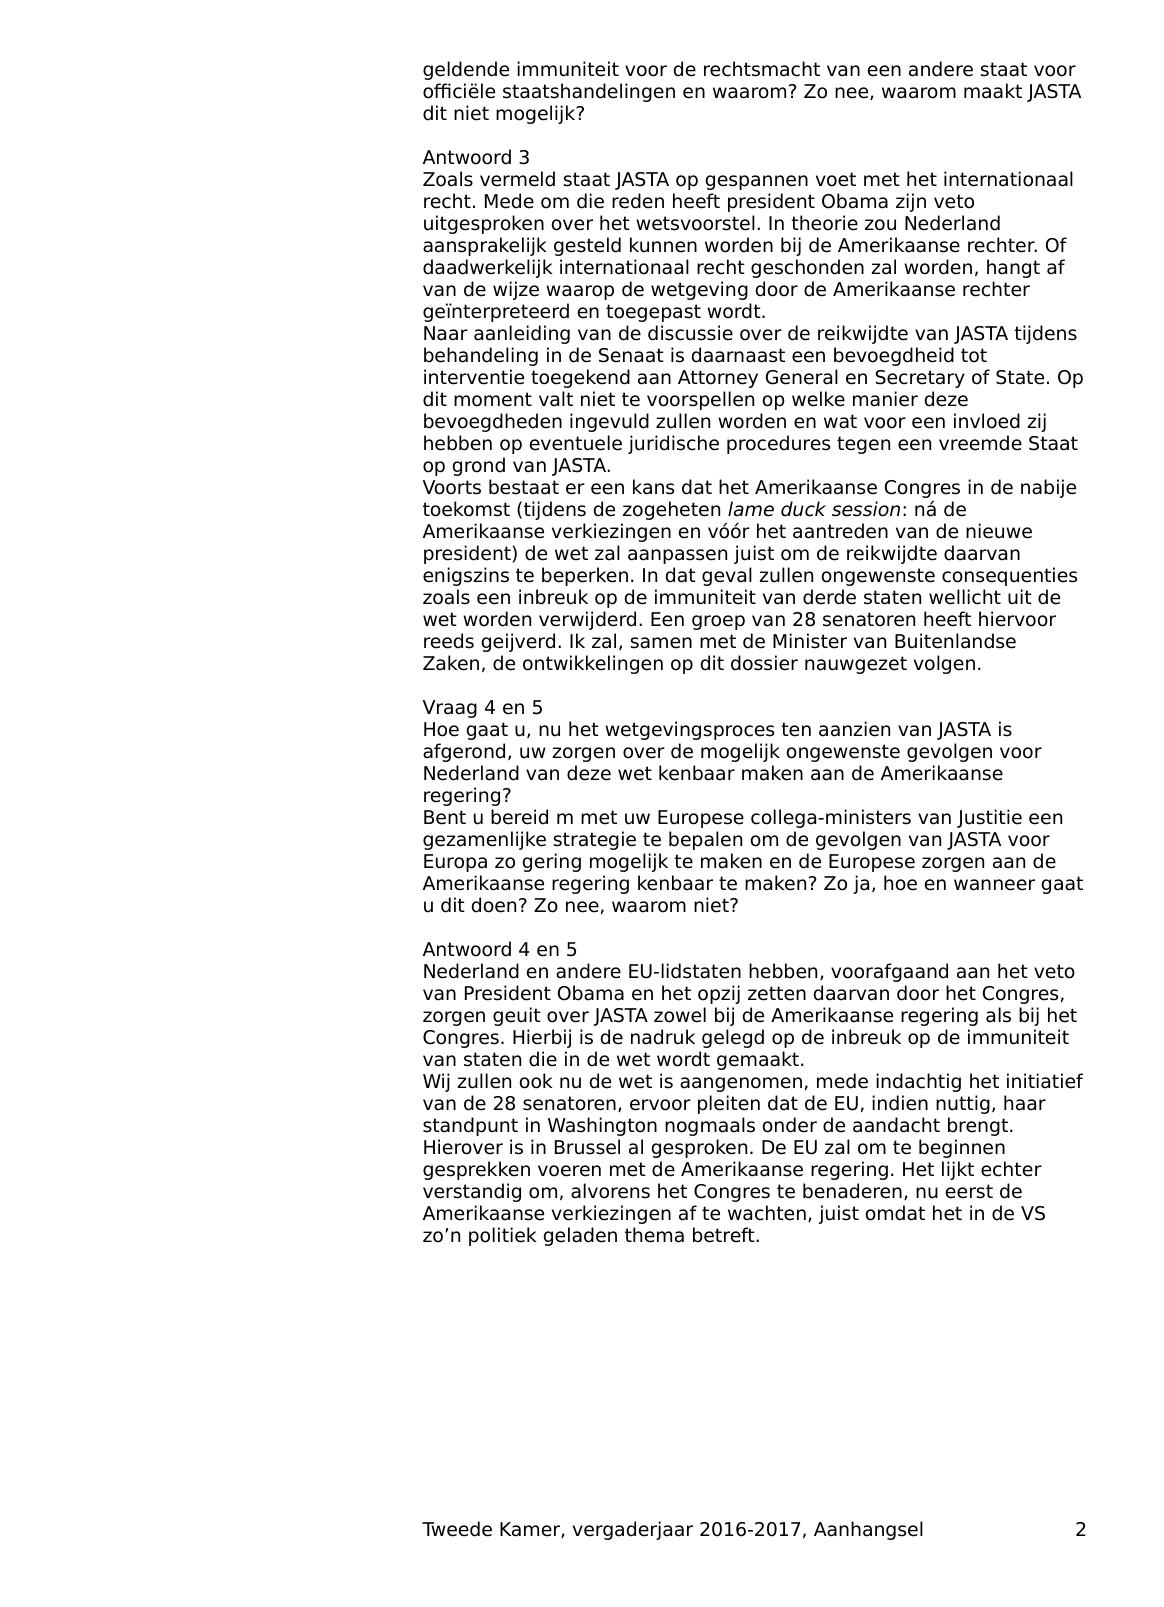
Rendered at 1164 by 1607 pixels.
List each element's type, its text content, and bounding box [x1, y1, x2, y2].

text Bent u bereid m met uw Europese collega-ministers van Justitie een gezamenlijke strategie te bepalen om de gevolgen van JASTA voor Europa zo gering mogelijk te maken en de Europese zorgen aan de Amerikaanse regering kenbaar te maken? Zo ja, hoe en wanneer gaat u dit doen? Zo nee, waarom niet? [422, 807, 1087, 917]
text Nederland en andere EU-lidstaten hebben, voorafgaand aan het veto van President Obama en het opzij zetten daarvan door het Congres, zorgen geuit over JASTA zowel bij de Amerikaanse regering als bij het Congres. Hierbij is de nadruk gelegd op de inbreuk op de immuniteit van staten die in de wet wordt gemaakt. [422, 961, 1087, 1071]
text Wij zullen ook nu de wet is aangenomen, mede indachtig het initiatief van de 28 senatoren, ervoor pleiten dat de EU, indien nuttig, haar standpunt in Washington nogmaals onder de aandacht brengt. Hierover is in Brussel al gesproken. De EU zal om te beginnen gesprekken voeren met de Amerikaanse regering. Het lijkt echter verstandig om, alvorens het Congres te benaderen, nu eerst de Amerikaanse verkiezingen af te wachten, juist omdat het in de VS zo’n politiek geladen thema betreft. [422, 1071, 1087, 1247]
text Hoe gaat u, nu het wetgevingsproces ten aanzien van JASTA is afgerond, uw zorgen over de mogelijk ongewenste gevolgen voor Nederland van deze wet kenbaar maken aan de Amerikaanse regering? [422, 719, 1087, 807]
text Vraag 4 en 5 [422, 697, 1087, 719]
text Antwoord 4 en 5 [422, 939, 1087, 961]
text Naar aanleiding van de discussie over de reikwijdte van JASTA tijdens behandeling in de Senaat is daarnaast een bevoegdheid tot interventie toegekend aan Attorney General en Secretary of State. Op dit moment valt niet te voorspellen op welke manier deze bevoegdheden ingevuld zullen worden en wat voor een invloed zij hebben op eventuele juridische procedures tegen een vreemde Staat op grond van JASTA. [422, 323, 1087, 477]
text Voorts bestaat er een kans dat het Amerikaanse Congres in de nabije toekomst (tijdens de zogeheten lame duck session: ná de Amerikaanse verkiezingen en vóór het aantreden van de nieuwe president) de wet zal aanpassen juist om de reikwijdte daarvan enigszins te beperken. In dat geval zullen ongewenste consequenties zoals een inbreuk op de immuniteit van derde staten wellicht uit de wet worden verwijderd. Een groep van 28 senatoren heeft hiervoor reeds geijverd. Ik zal, samen met de Minister van Buitenlandse Zaken, de ontwikkelingen op dit dossier nauwgezet volgen. [422, 477, 1087, 675]
text Antwoord 3 [422, 147, 1087, 169]
text Zoals vermeld staat JASTA op gespannen voet met het internationaal recht. Mede om die reden heeft president Obama zijn veto uitgesproken over het wetsvoorstel. In theorie zou Nederland aansprakelijk gesteld kunnen worden bij de Amerikaanse rechter. Of daadwerkelijk internationaal recht geschonden zal worden, hangt af van de wijze waarop de wetgeving door de Amerikaanse rechter geïnterpreteerd en toegepast wordt. [422, 169, 1087, 323]
text geldende immuniteit voor de rechtsmacht van een andere staat voor officiële staatshandelingen en waarom? Zo nee, waarom maakt JASTA dit niet mogelijk? [422, 59, 1087, 125]
